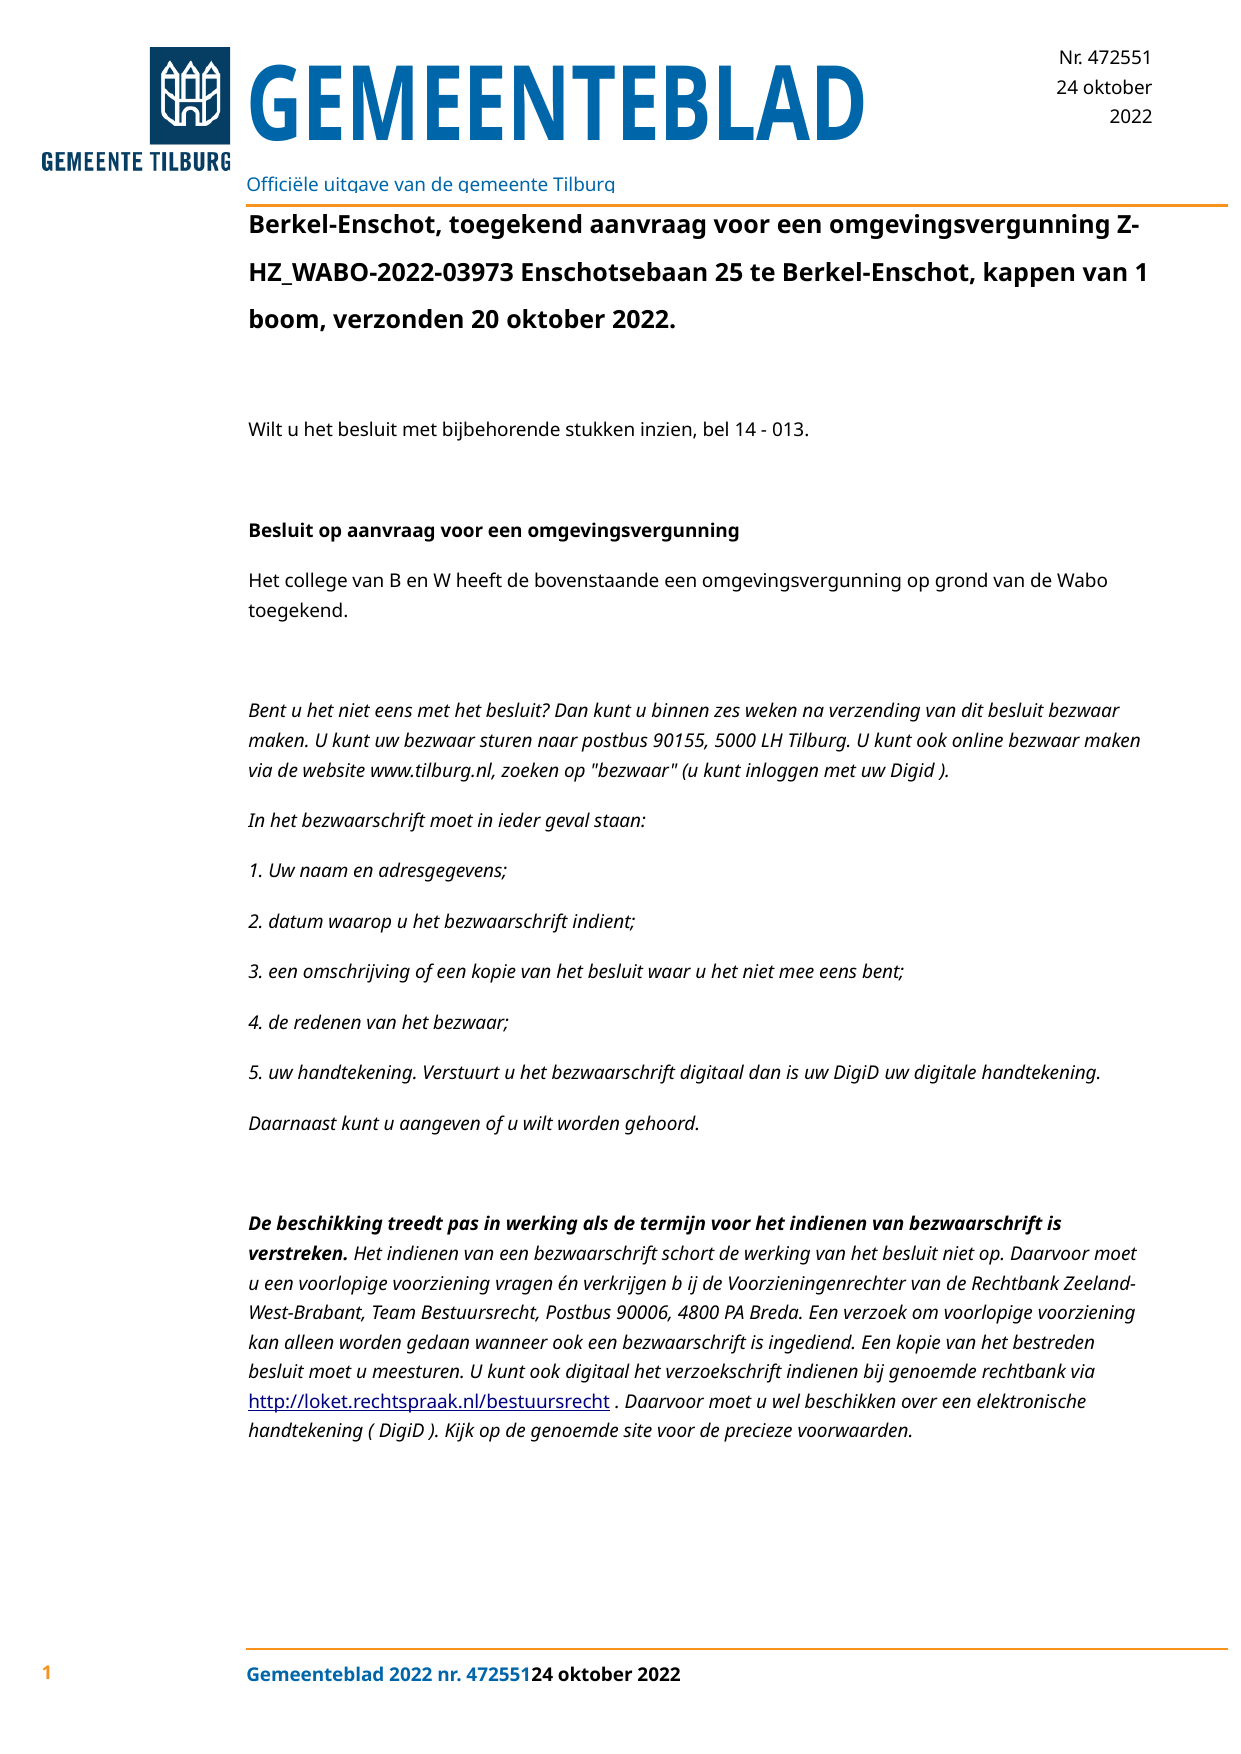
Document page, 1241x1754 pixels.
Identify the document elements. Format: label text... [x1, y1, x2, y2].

text 4. de redenen van het bezwaar; [248, 1009, 1152, 1034]
text Wilt u het besluit met bijbehorende stukken inzien, bel 14 - 013. [248, 416, 1152, 442]
picture [41, 47, 231, 172]
text Berkel-Enschot, toegekend aanvraag voor een omgevingsvergunning Z-HZ_WABO-2022-03973 Enschotsebaan 25 te Berkel-Enschot, kappen van 1 boom, verzonden 20 oktober 2022. [248, 207, 1152, 336]
text 3. een omschrijving of een kopie van het besluit waar u het niet mee eens bent; [248, 958, 1152, 984]
text 1. Uw naam en adresgegevens; [248, 858, 1152, 883]
text 5. uw handtekening. Verstuurt u het bezwaarschrift digitaal dan is uw DigiD uw digitale handtekening. [248, 1059, 1152, 1085]
text De beschikking treedt pas in werking als de termijn voor het indienen van bezwaarschrift is verstreken. Het indienen van een bezwaarschrift schort de werking van het besluit niet op. Daarvoor moet u een voorlopige voorziening vragen én verkrijgen b ij de Voorzieningenrechter van de Rechtbank Zeeland-West-Brabant, Team Bestuursrecht, Postbus 90006, 4800 PA Breda. Een verzoek om voorlopige voorziening kan alleen worden gedaan wanneer ook een bezwaarschrift is ingediend. Een kopie van het bestreden besluit moet u meesturen. U kunt ook digitaal het verzoekschrift indienen bij genoemde rechtbank via http://loket.rechtspraak.nl/bestuursrecht . Daarvoor moet u wel beschikken over een elektronische handtekening ( DigiD ). Kijk op de genoemde site voor de precieze voorwaarden. [248, 1211, 1152, 1443]
text Het college van B en W heeft de bovenstaande een omgevingsvergunning op grond van de Wabo toegekend. [248, 567, 1152, 622]
text 2. datum waarop u het bezwaarschrift indient; [248, 908, 1152, 934]
text Besluit op aanvraag voor een omgevingsvergunning [248, 517, 1152, 542]
text Daarnaast kunt u aangeven of u wilt worden gehoord. [248, 1110, 1152, 1135]
text In het bezwaarschrift moet in ieder geval staan: [248, 807, 1152, 833]
text Bent u het niet eens met het besluit? Dan kunt u binnen zes weken na verzending van dit besluit bezwaar maken. U kunt uw bezwaar sturen naar postbus 90155, 5000 LH Tilburg. U kunt ook online bezwaar maken via de website www.tilburg.nl, zoeken op "bezwaar" (u kunt inloggen met uw Digid ). [248, 698, 1152, 782]
